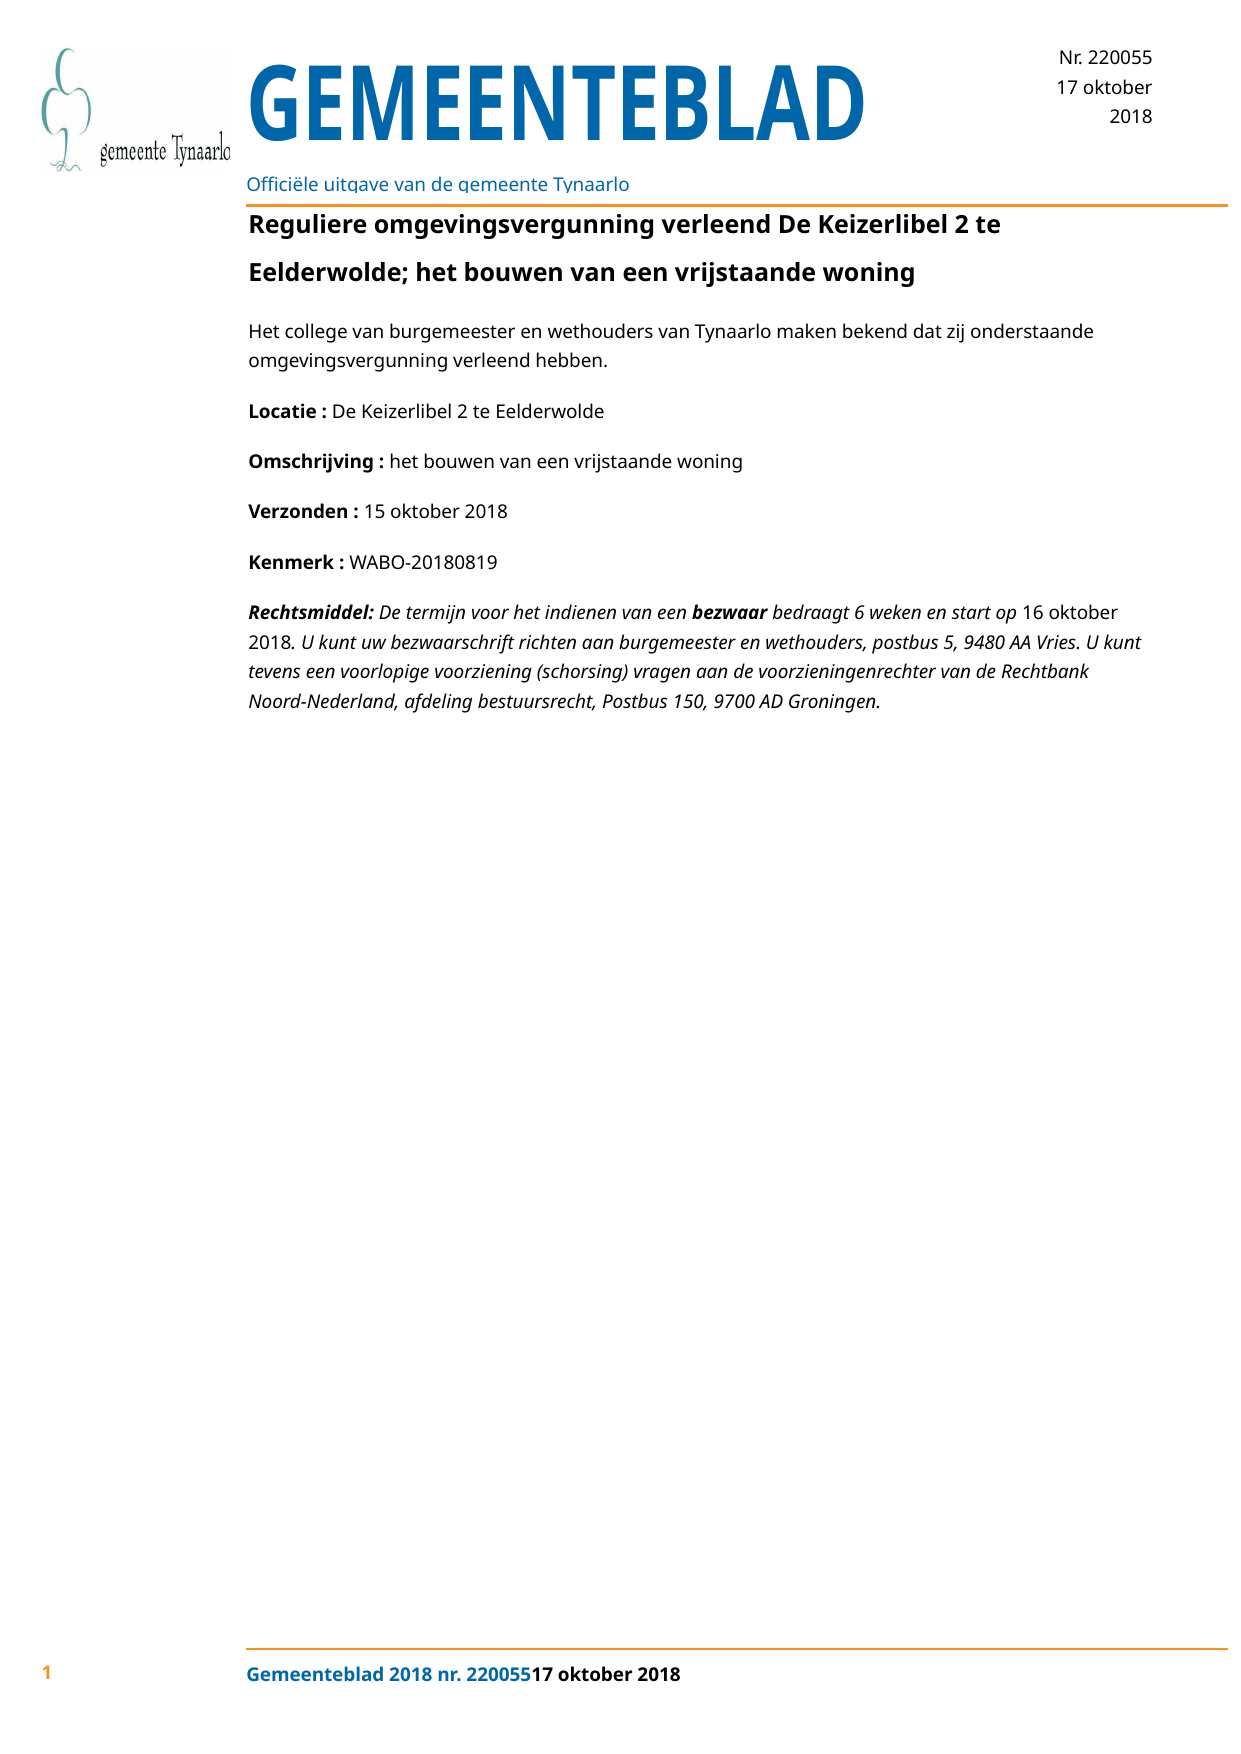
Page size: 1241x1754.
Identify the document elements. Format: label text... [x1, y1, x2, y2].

text Rechtsmiddel: De termijn voor het indienen van een bezwaar bedraagt 6 weken en start op 16 oktober 2018. U kunt uw bezwaarschrift richten aan burgemeester en wethouders, postbus 5, 9480 AA Vries. U kunt tevens een voorlopige voorziening (schorsing) vragen aan de voorzieningenrechter van de Rechtbank Noord-Nederland, afdeling bestuursrecht, Postbus 150, 9700 AD Groningen. [248, 599, 1152, 714]
text Het college van burgemeester en wethouders van Tynaarlo maken bekend dat zij onderstaande omgevingsvergunning verleend hebben. [248, 318, 1152, 373]
text Locatie : De Keizerlibel 2 te Eelderwolde [248, 398, 1152, 424]
text Verzonden : 15 oktober 2018 [248, 499, 1152, 524]
text Omschrijving : het bouwen van een vrijstaande woning [248, 448, 1152, 474]
text Kenmerk : WABO-20180819 [248, 549, 1152, 575]
picture [41, 47, 231, 172]
text Reguliere omgevingsvergunning verleend De Keizerlibel 2 te Eelderwolde; het bouwen van een vrijstaande woning [248, 207, 1152, 288]
